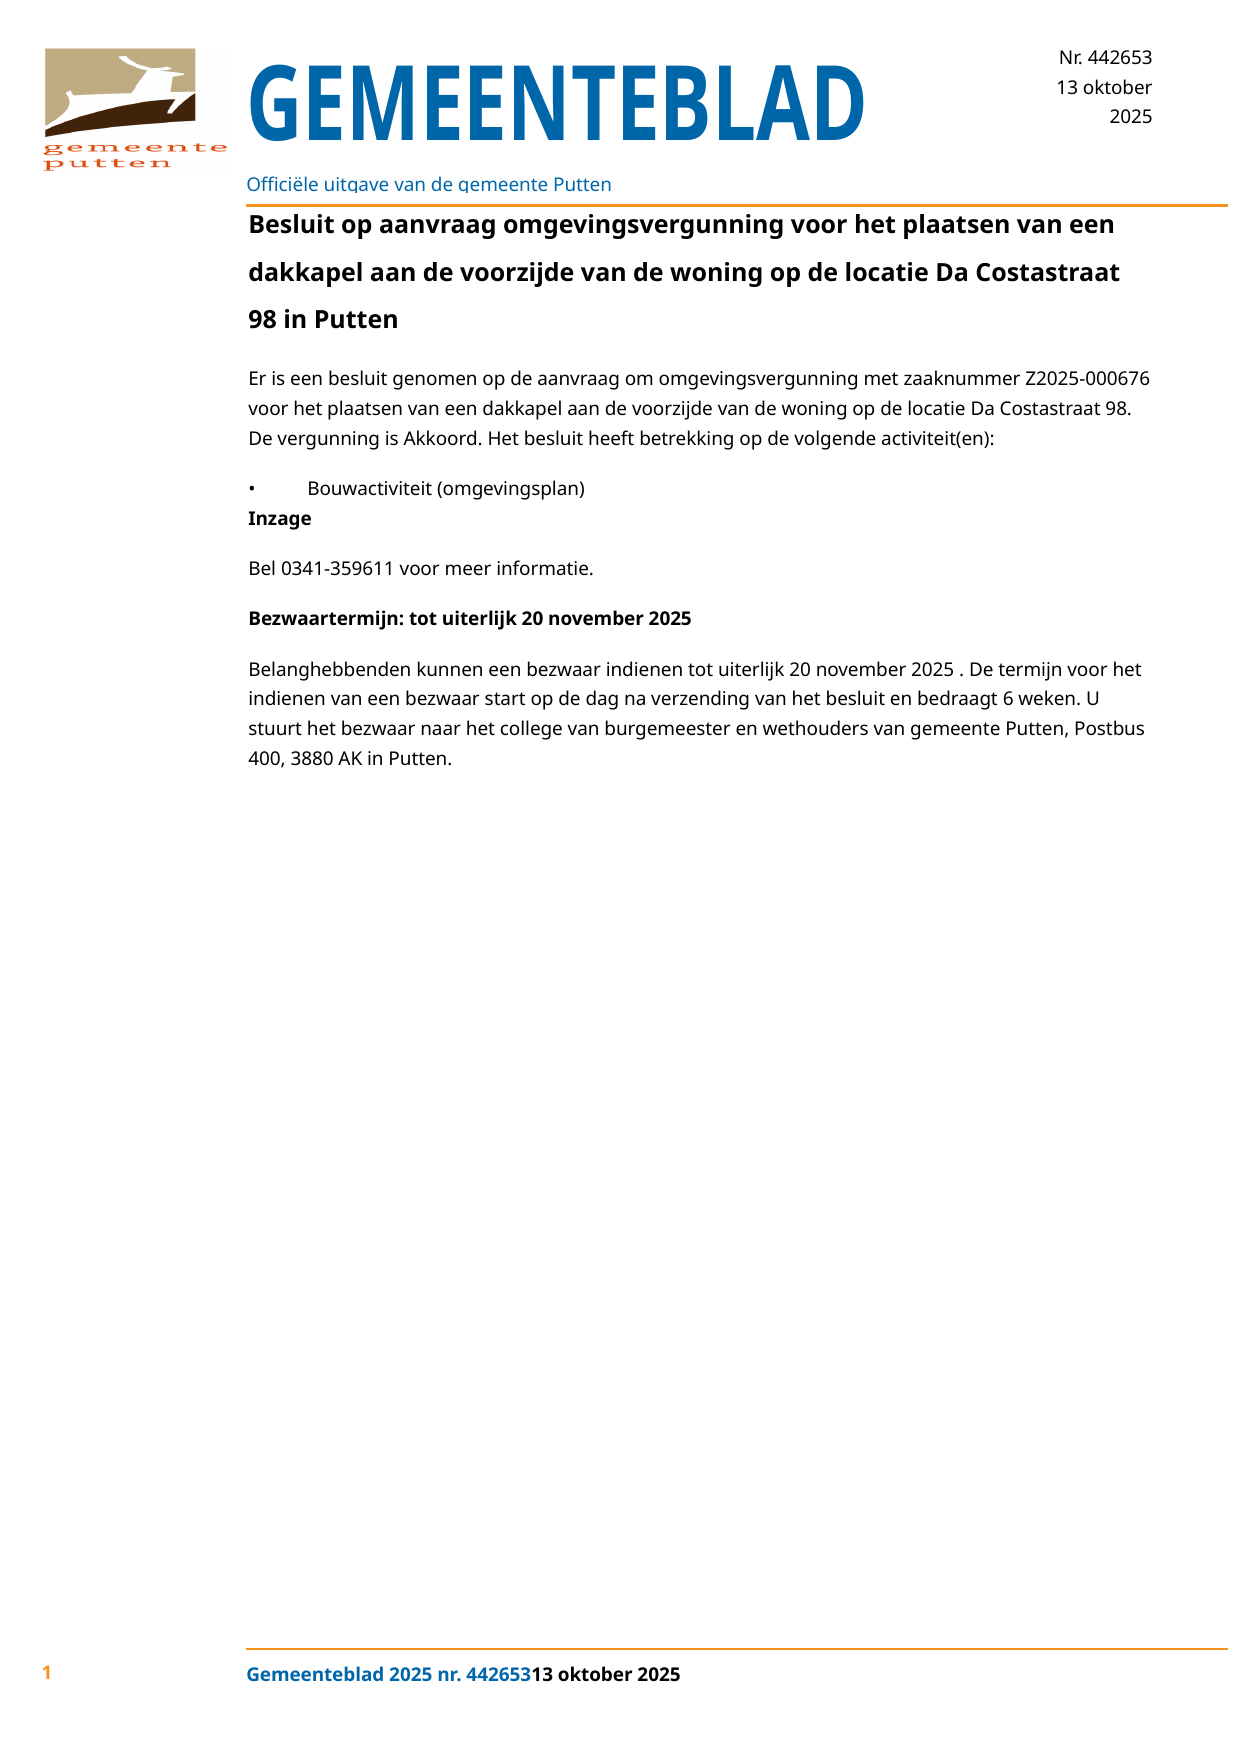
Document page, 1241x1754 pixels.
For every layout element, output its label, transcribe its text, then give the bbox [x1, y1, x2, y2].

text Bel 0341-359611 voor meer informatie. [248, 555, 1152, 581]
text Belanghebbenden kunnen een bezwaar indienen tot uiterlijk 20 november 2025 . De termijn voor het indienen van een bezwaar start op de dag na verzending van het besluit en bedraagt 6 weken. U stuurt het bezwaar naar het college van burgemeester en wethouders van gemeente Putten, Postbus 400, 3880 AK in Putten. [248, 656, 1152, 770]
text Bezwaartermijn: tot uiterlijk 20 november 2025 [248, 606, 1152, 631]
picture [41, 47, 231, 172]
text Inzage [248, 505, 1152, 530]
text Besluit op aanvraag omgevingsvergunning voor het plaatsen van een dakkapel aan de voorzijde van de woning op de locatie Da Costastraat 98 in Putten [248, 207, 1152, 336]
text Er is een besluit genomen op de aanvraag om omgevingsvergunning met zaaknummer Z2025-000676 voor het plaatsen van een dakkapel aan de voorzijde van de woning op de locatie Da Costastraat 98. De vergunning is Akkoord. Het besluit heeft betrekking op de volgende activiteit(en): [248, 366, 1152, 450]
list Bouwactiviteit (omgevingsplan) [248, 475, 1152, 501]
